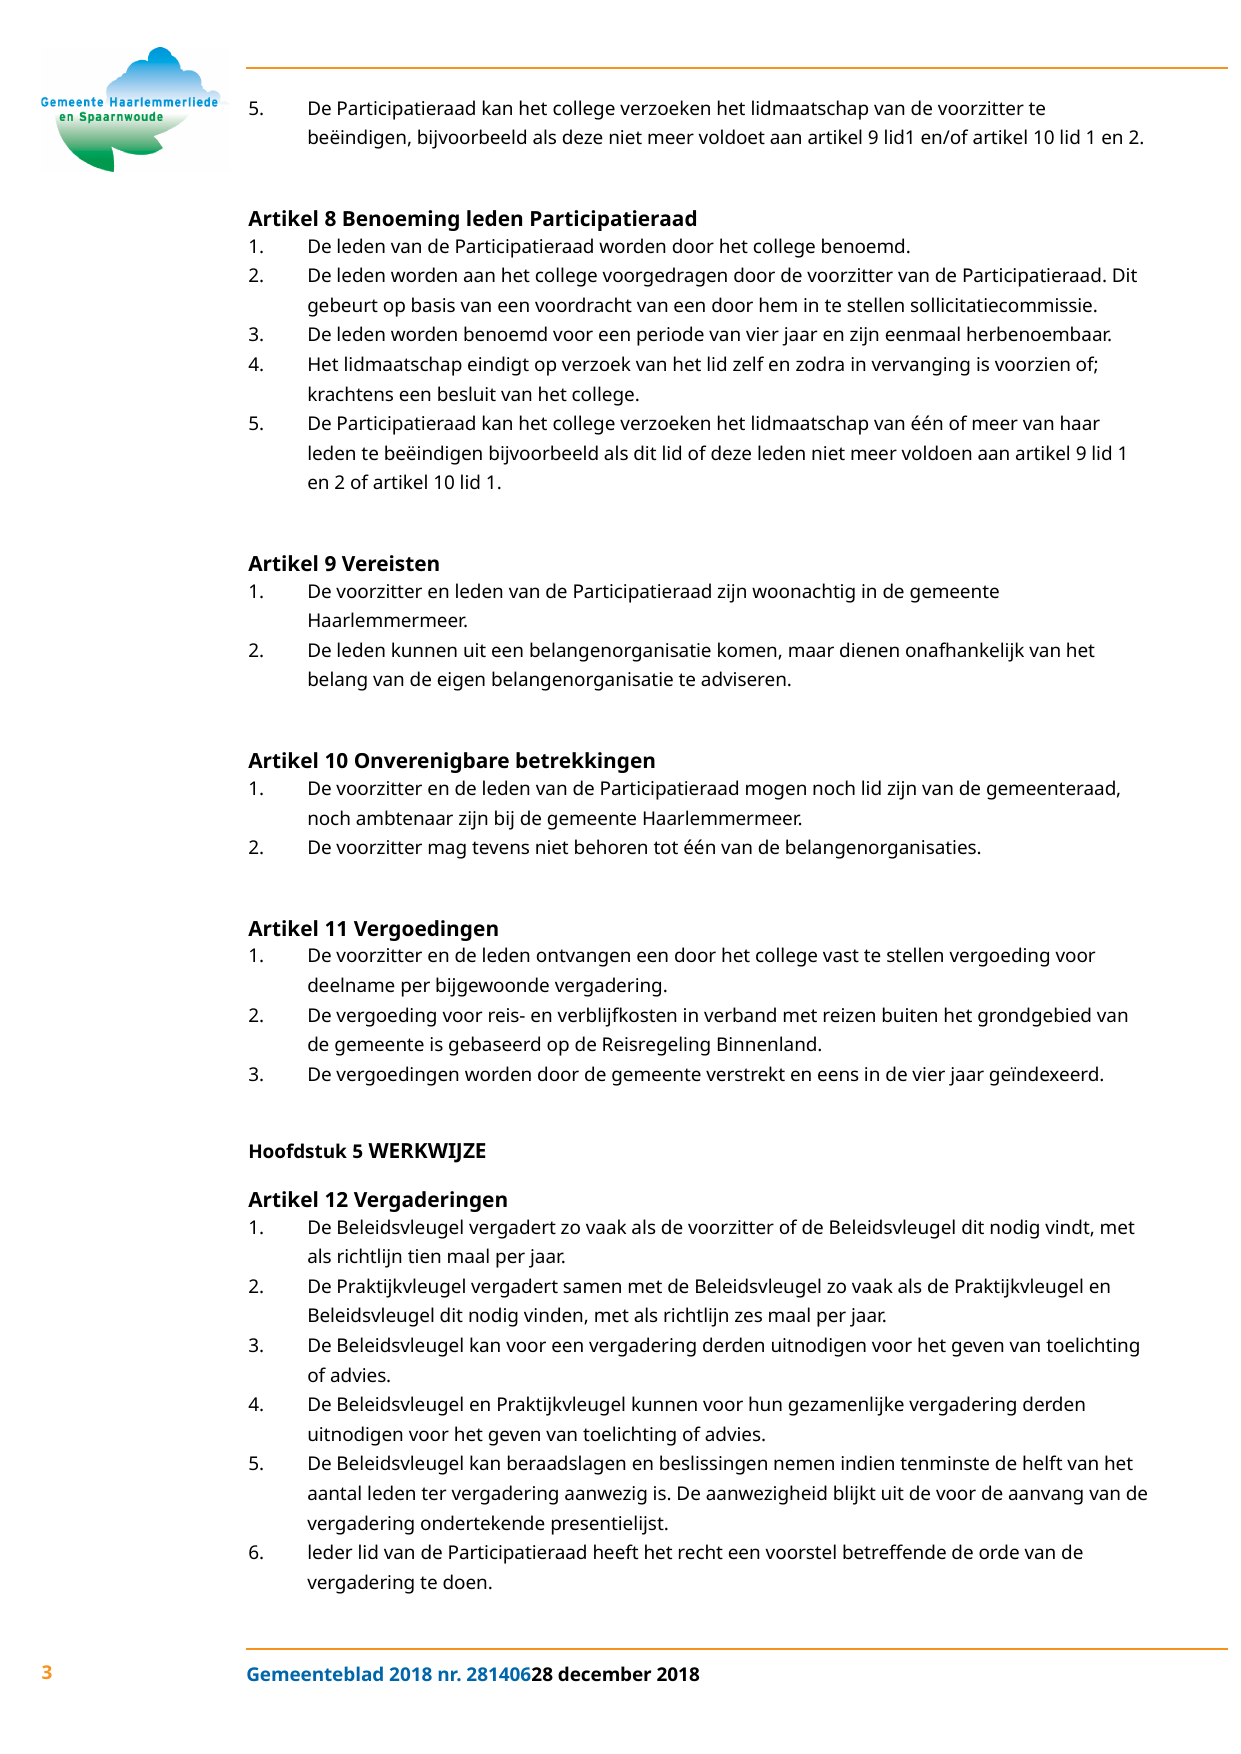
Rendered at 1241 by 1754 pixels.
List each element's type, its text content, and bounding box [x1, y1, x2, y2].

text Artikel 10 Onverenigbare betrekkingen [248, 747, 1152, 775]
text Artikel 11 Vergoedingen [248, 914, 1152, 943]
list krachtens een besluit van het college. [248, 381, 1152, 406]
list De vergoeding voor reis- en verblijfkosten in verband met reizen buiten het grondgebied van de gemeente is gebaseerd op de Reisregeling Binnenland. [248, 1002, 1152, 1057]
list De leden kunnen uit een belangenorganisatie komen, maar dienen onafhankelijk van het belang van de eigen belangenorganisatie te adviseren. [248, 637, 1152, 692]
list Het lidmaatschap eindigt op verzoek van het lid zelf en zodra in vervanging is voorzien of; [248, 351, 1152, 377]
text Artikel 9 Vereisten [248, 549, 1152, 578]
list De voorzitter mag tevens niet behoren tot één van de belangenorganisaties. [248, 834, 1152, 860]
list De Beleidsvleugel en Praktijkvleugel kunnen voor hun gezamenlijke vergadering derden uitnodigen voor het geven van toelichting of advies. [248, 1391, 1152, 1447]
list De Beleidsvleugel vergadert zo vaak als de voorzitter of de Beleidsvleugel dit nodig vindt, met als richtlijn tien maal per jaar. [248, 1214, 1152, 1269]
text Artikel 12 Vergaderingen [248, 1186, 1152, 1214]
list De vergoedingen worden door de gemeente verstrekt en eens in de vier jaar geïndexeerd. [248, 1061, 1152, 1087]
list De Praktijkvleugel vergadert samen met de Beleidsvleugel zo vaak als de Praktijkvleugel en Beleidsvleugel dit nodig vinden, met als richtlijn zes maal per jaar. [248, 1273, 1152, 1328]
list De voorzitter en leden van de Participatieraad zijn woonachtig in de gemeente Haarlemmermeer. [248, 578, 1152, 633]
list De leden van de Participatieraad worden door het college benoemd. [248, 233, 1152, 258]
list De Beleidsvleugel kan voor een vergadering derden uitnodigen voor het geven van toelichting of advies. [248, 1332, 1152, 1388]
list De leden worden benoemd voor een periode van vier jaar en zijn eenmaal herbenoembaar. [248, 322, 1152, 347]
text Artikel 8 Benoeming leden Participatieraad [248, 204, 1152, 233]
list De voorzitter en de leden van de Participatieraad mogen noch lid zijn van de gemeenteraad, noch ambtenaar zijn bij de gemeente Haarlemmermeer. [248, 775, 1152, 830]
list De Participatieraad kan het college verzoeken het lidmaatschap van de voorzitter te beëindigen, bijvoorbeeld als deze niet meer voldoet aan artikel 9 lid1 en/of artikel 10 lid 1 en 2. [248, 95, 1152, 150]
list De voorzitter en de leden ontvangen een door het college vast te stellen vergoeding voor deelname per bijgewoonde vergadering. [248, 943, 1152, 998]
list De Participatieraad kan het college verzoeken het lidmaatschap van één of meer van haar leden te beëindigen bijvoorbeeld als dit lid of deze leden niet meer voldoen aan artikel 9 lid 1 en 2 of artikel 10 lid 1. [248, 410, 1152, 495]
list De Beleidsvleugel kan beraadslagen en beslissingen nemen indien tenminste de helft van het aantal leden ter vergadering aanwezig is. De aanwezigheid blijkt uit de voor de aanvang van de vergadering ondertekende presentielijst. [248, 1451, 1152, 1536]
list leder lid van de Participatieraad heeft het recht een voorstel betreffende de orde van de vergadering te doen. [248, 1539, 1152, 1595]
list De leden worden aan het college voorgedragen door de voorzitter van de Participatieraad. Dit gebeurt op basis van een voordracht van een door hem in te stellen sollicitatiecommissie. [248, 262, 1152, 318]
text Hoofdstuk 5 WERKWIJZE [248, 1136, 1152, 1165]
picture [41, 47, 231, 172]
